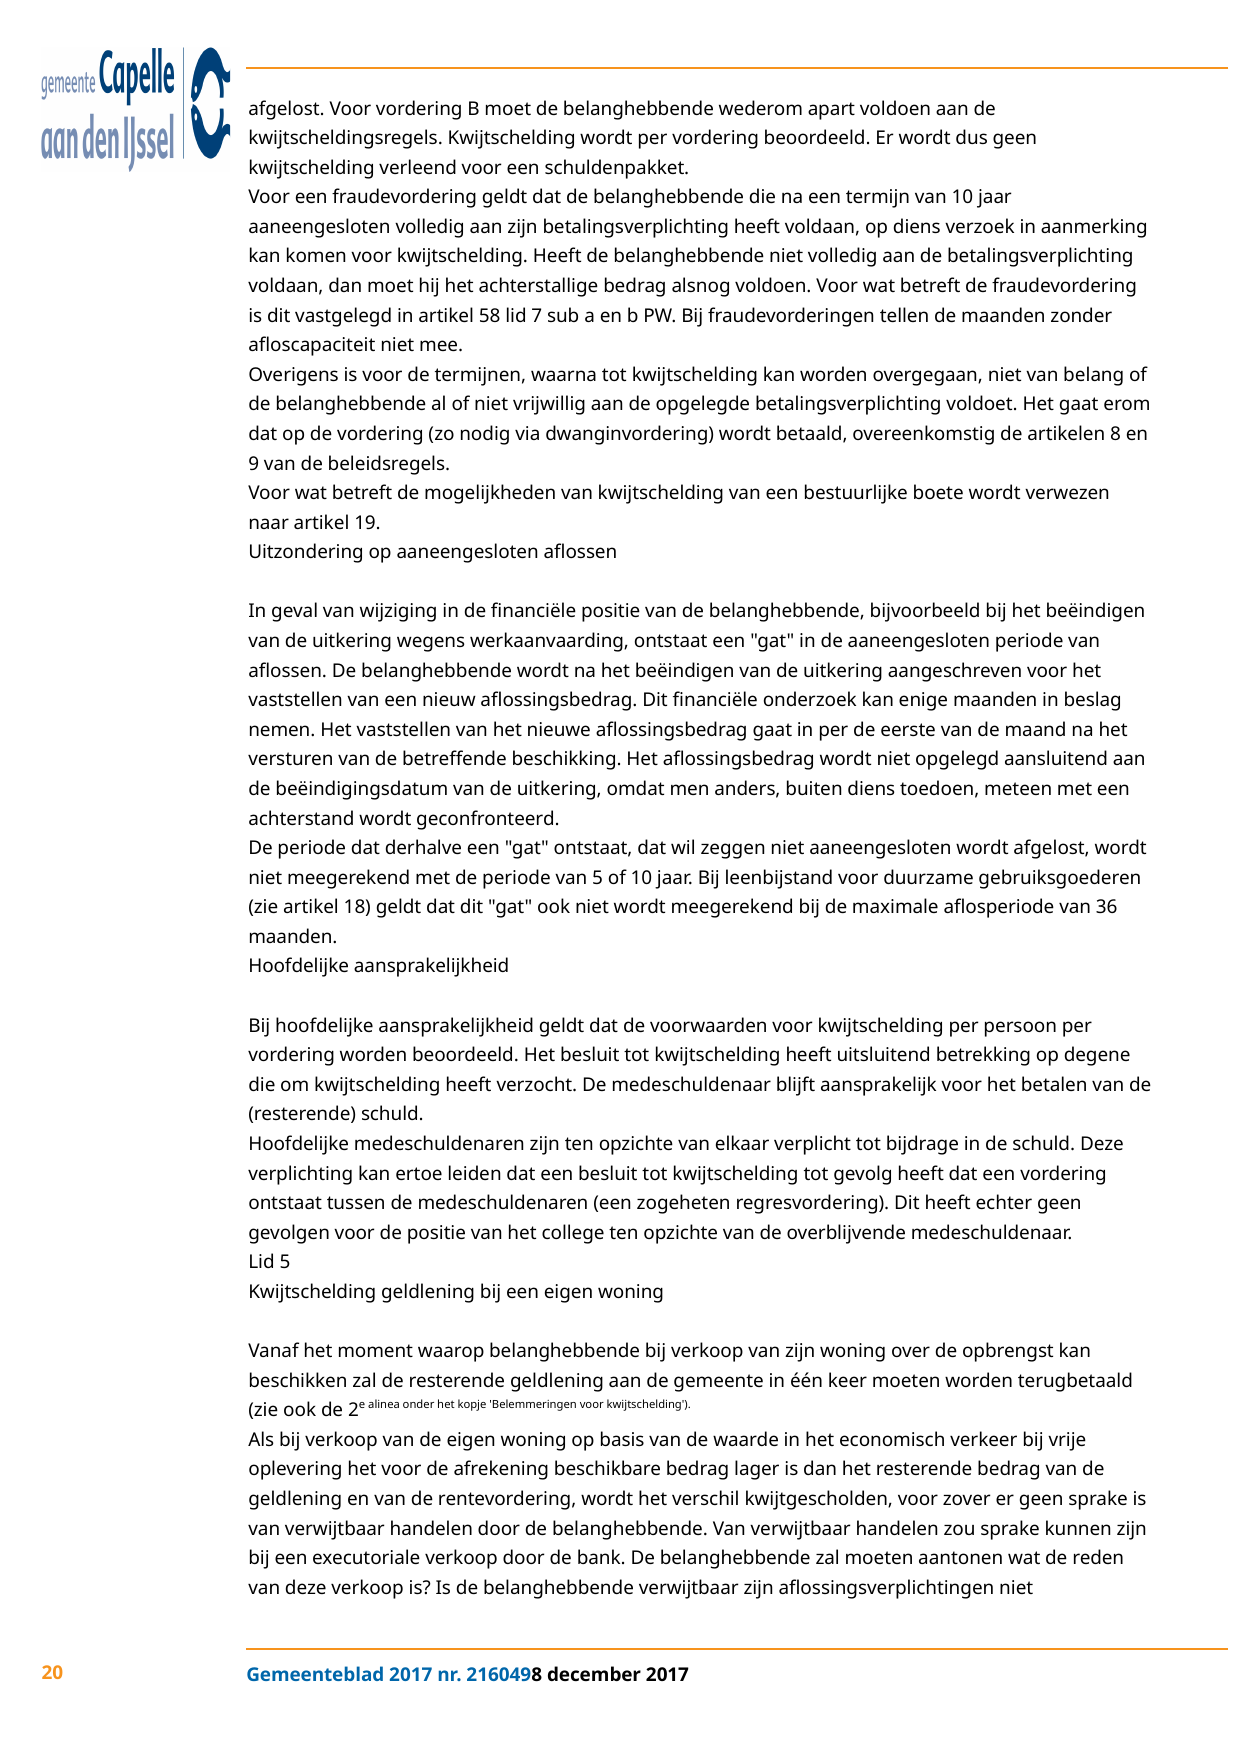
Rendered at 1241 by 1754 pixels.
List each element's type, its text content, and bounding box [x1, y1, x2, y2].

text In geval van wijziging in de financiële positie van de belanghebbende, bijvoorbeeld bij het beëindigen van de uitkering wegens werkaanvaarding, ontstaat een "gat" in de aaneengesloten periode van aflossen. De belanghebbende wordt na het beëindigen van de uitkering aangeschreven voor het vaststellen van een nieuw aflossingsbedrag. Dit financiële onderzoek kan enige maanden in beslag nemen. Het vaststellen van het nieuwe aflossingsbedrag gaat in per de eerste van de maand na het versturen van de betreffende beschikking. Het aflossingsbedrag wordt niet opgelegd aansluitend aan de beëindigingsdatum van de uitkering, omdat men anders, buiten diens toedoen, meteen met een achterstand wordt geconfronteerd. [248, 598, 1152, 831]
text Hoofdelijke aansprakelijkheid [248, 953, 1152, 978]
text De periode dat derhalve een "gat" ontstaat, dat wil zeggen niet aaneengesloten wordt afgelost, wordt niet meegerekend met de periode van 5 of 10 jaar. Bij leenbijstand voor duurzame gebruiksgoederen (zie artikel 18) geldt dat dit "gat" ook niet wordt meegerekend bij de maximale aflosperiode van 36 maanden. [248, 834, 1152, 949]
text Overigens is voor de termijnen, waarna tot kwijtschelding kan worden overgegaan, niet van belang of de belanghebbende al of niet vrijwillig aan de opgelegde betalingsverplichting voldoet. Het gaat erom dat op de vordering (zo nodig via dwanginvordering) wordt betaald, overeenkomstig de artikelen 8 en 9 van de beleidsregels. [248, 361, 1152, 476]
text Lid 5 [248, 1248, 1152, 1274]
text afgelost. Voor vordering B moet de belanghebbende wederom apart voldoen aan de kwijtscheldingsregels. Kwijtschelding wordt per vordering beoordeeld. Er wordt dus geen kwijtschelding verleend voor een schuldenpakket. [248, 95, 1152, 180]
text Bij hoofdelijke aansprakelijkheid geldt dat de voorwaarden voor kwijtschelding per persoon per vordering worden beoordeeld. Het besluit tot kwijtschelding heeft uitsluitend betrekking op degene die om kwijtschelding heeft verzocht. De medeschuldenaar blijft aansprakelijk voor het betalen van de (resterende) schuld. [248, 1012, 1152, 1126]
picture [41, 47, 231, 172]
text Kwijtschelding geldlening bij een eigen woning [248, 1278, 1152, 1304]
text Voor wat betreft de mogelijkheden van kwijtschelding van een bestuurlijke boete wordt verwezen naar artikel 19. [248, 479, 1152, 535]
text Hoofdelijke medeschuldenaren zijn ten opzichte van elkaar verplicht tot bijdrage in de schuld. Deze verplichting kan ertoe leiden dat een besluit tot kwijtschelding tot gevolg heeft dat een vordering ontstaat tussen de medeschuldenaren (een zogeheten regresvordering). Dit heeft echter geen gevolgen voor de positie van het college ten opzichte van de overblijvende medeschuldenaar. [248, 1130, 1152, 1245]
text Vanaf het moment waarop belanghebbende bij verkoop van zijn woning over de opbrengst kan beschikken zal de resterende geldlening aan de gemeente in één keer moeten worden terugbetaald (zie ook de 2e alinea onder het kopje 'Belemmeringen voor kwijtschelding'). [248, 1337, 1152, 1422]
text Voor een fraudevordering geldt dat de belanghebbende die na een termijn van 10 jaar aaneengesloten volledig aan zijn betalingsverplichting heeft voldaan, op diens verzoek in aanmerking kan komen voor kwijtschelding. Heeft de belanghebbende niet volledig aan de betalingsverplichting voldaan, dan moet hij het achterstallige bedrag alsnog voldoen. Voor wat betreft de fraudevordering is dit vastgelegd in artikel 58 lid 7 sub a en b PW. Bij fraudevorderingen tellen de maanden zonder afloscapaciteit niet mee. [248, 183, 1152, 357]
text Uitzondering op aaneengesloten aflossen [248, 538, 1152, 564]
text Als bij verkoop van de eigen woning op basis van de waarde in het economisch verkeer bij vrije oplevering het voor de afrekening beschikbare bedrag lager is dan het resterende bedrag van de geldlening en van de rentevordering, wordt het verschil kwijtgescholden, voor zover er geen sprake is van verwijtbaar handelen door de belanghebbende. Van verwijtbaar handelen zou sprake kunnen zijn bij een executoriale verkoop door de bank. De belanghebbende zal moeten aantonen wat de reden van deze verkoop is? Is de belanghebbende verwijtbaar zijn aflossingsverplichtingen niet [248, 1426, 1152, 1600]
